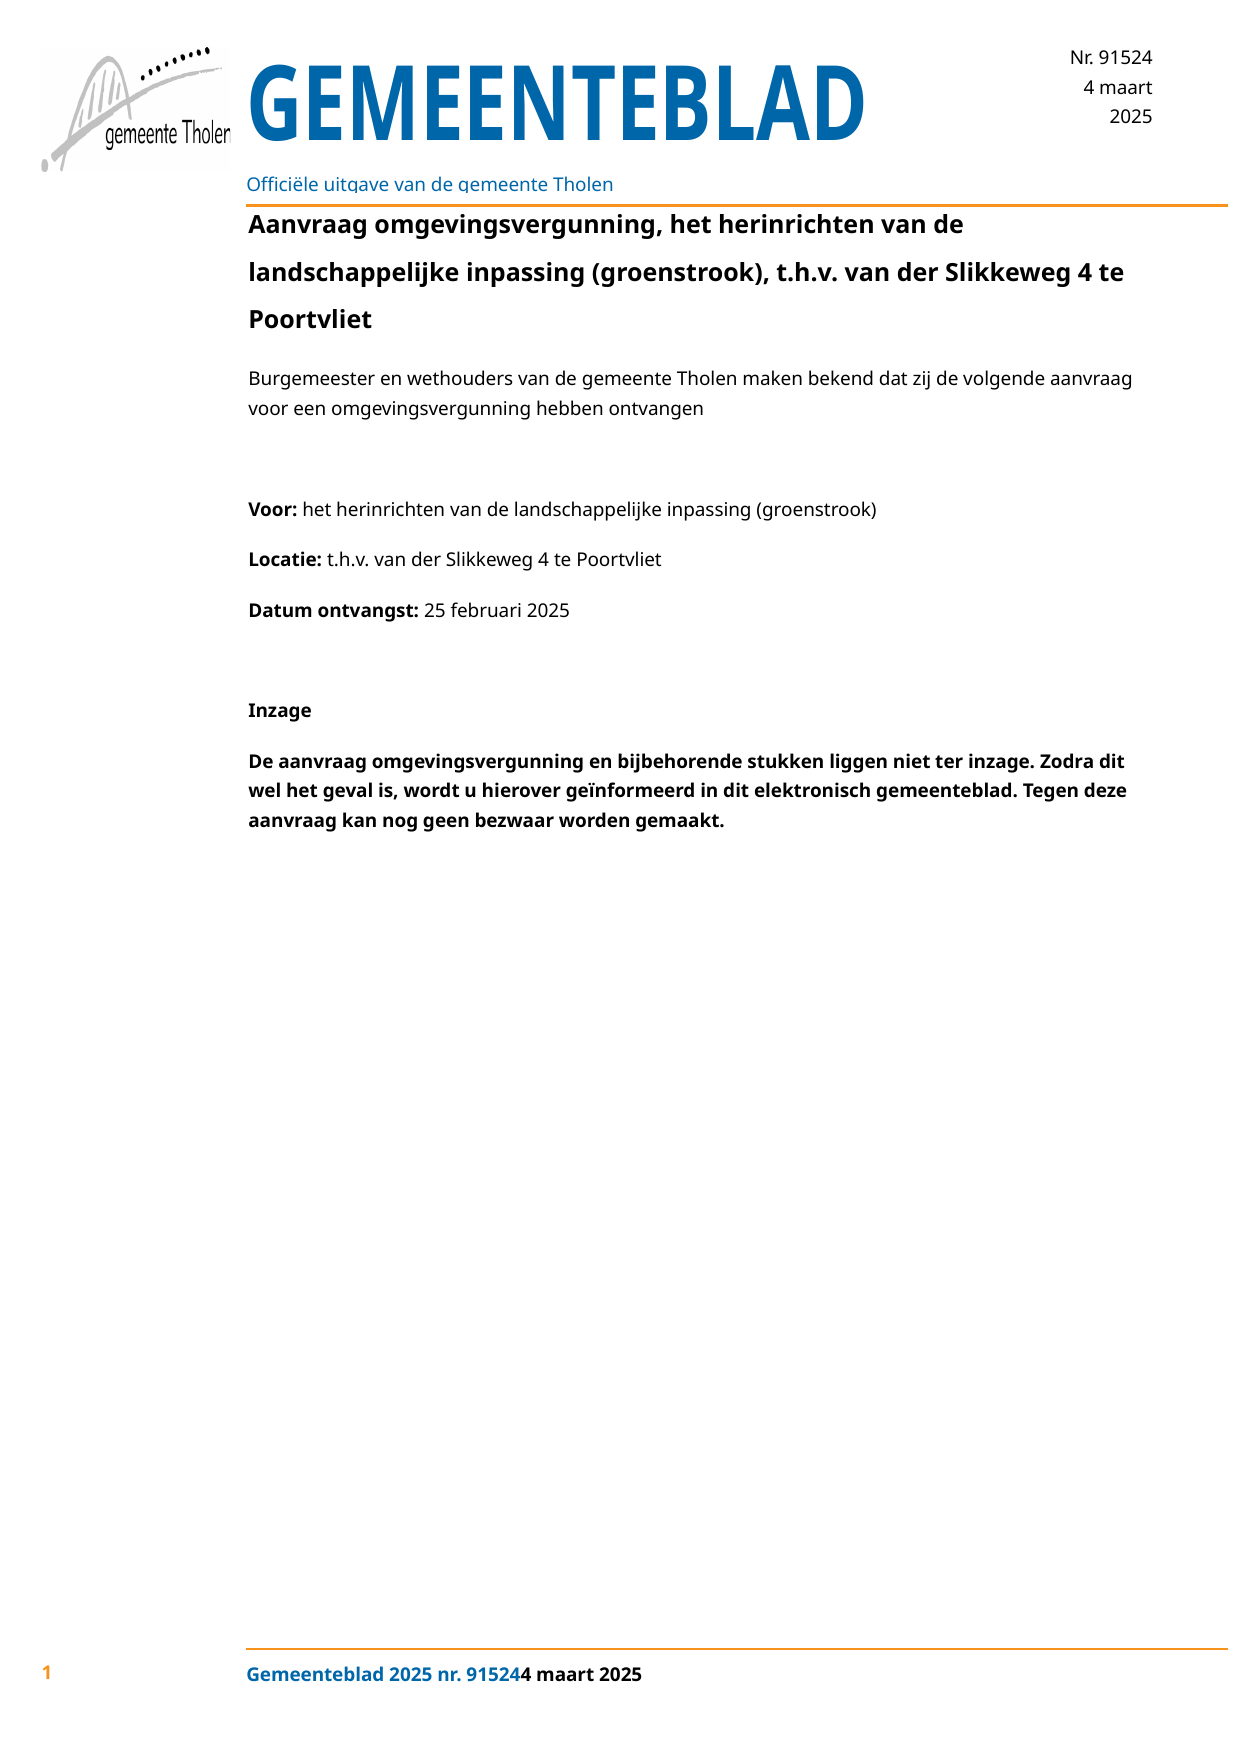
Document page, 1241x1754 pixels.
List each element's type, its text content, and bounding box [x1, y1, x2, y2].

text Locatie: t.h.v. van der Slikkeweg 4 te Poortvliet [248, 546, 1152, 572]
text Datum ontvangst: 25 februari 2025 [248, 597, 1152, 622]
text Voor: het herinrichten van de landschappelijke inpassing (groenstrook) [248, 496, 1152, 522]
text De aanvraag omgevingsvergunning en bijbehorende stukken liggen niet ter inzage. Zodra dit wel het geval is, wordt u hierover geïnformeerd in dit elektronisch gemeenteblad. Tegen deze aanvraag kan nog geen bezwaar worden gemaakt. [248, 748, 1152, 833]
picture [41, 47, 231, 172]
text Burgemeester en wethouders van de gemeente Tholen maken bekend dat zij de volgende aanvraag voor een omgevingsvergunning hebben ontvangen [248, 366, 1152, 421]
text Inzage [248, 698, 1152, 723]
text Aanvraag omgevingsvergunning, het herinrichten van de landschappelijke inpassing (groenstrook), t.h.v. van der Slikkeweg 4 te Poortvliet [248, 207, 1152, 336]
